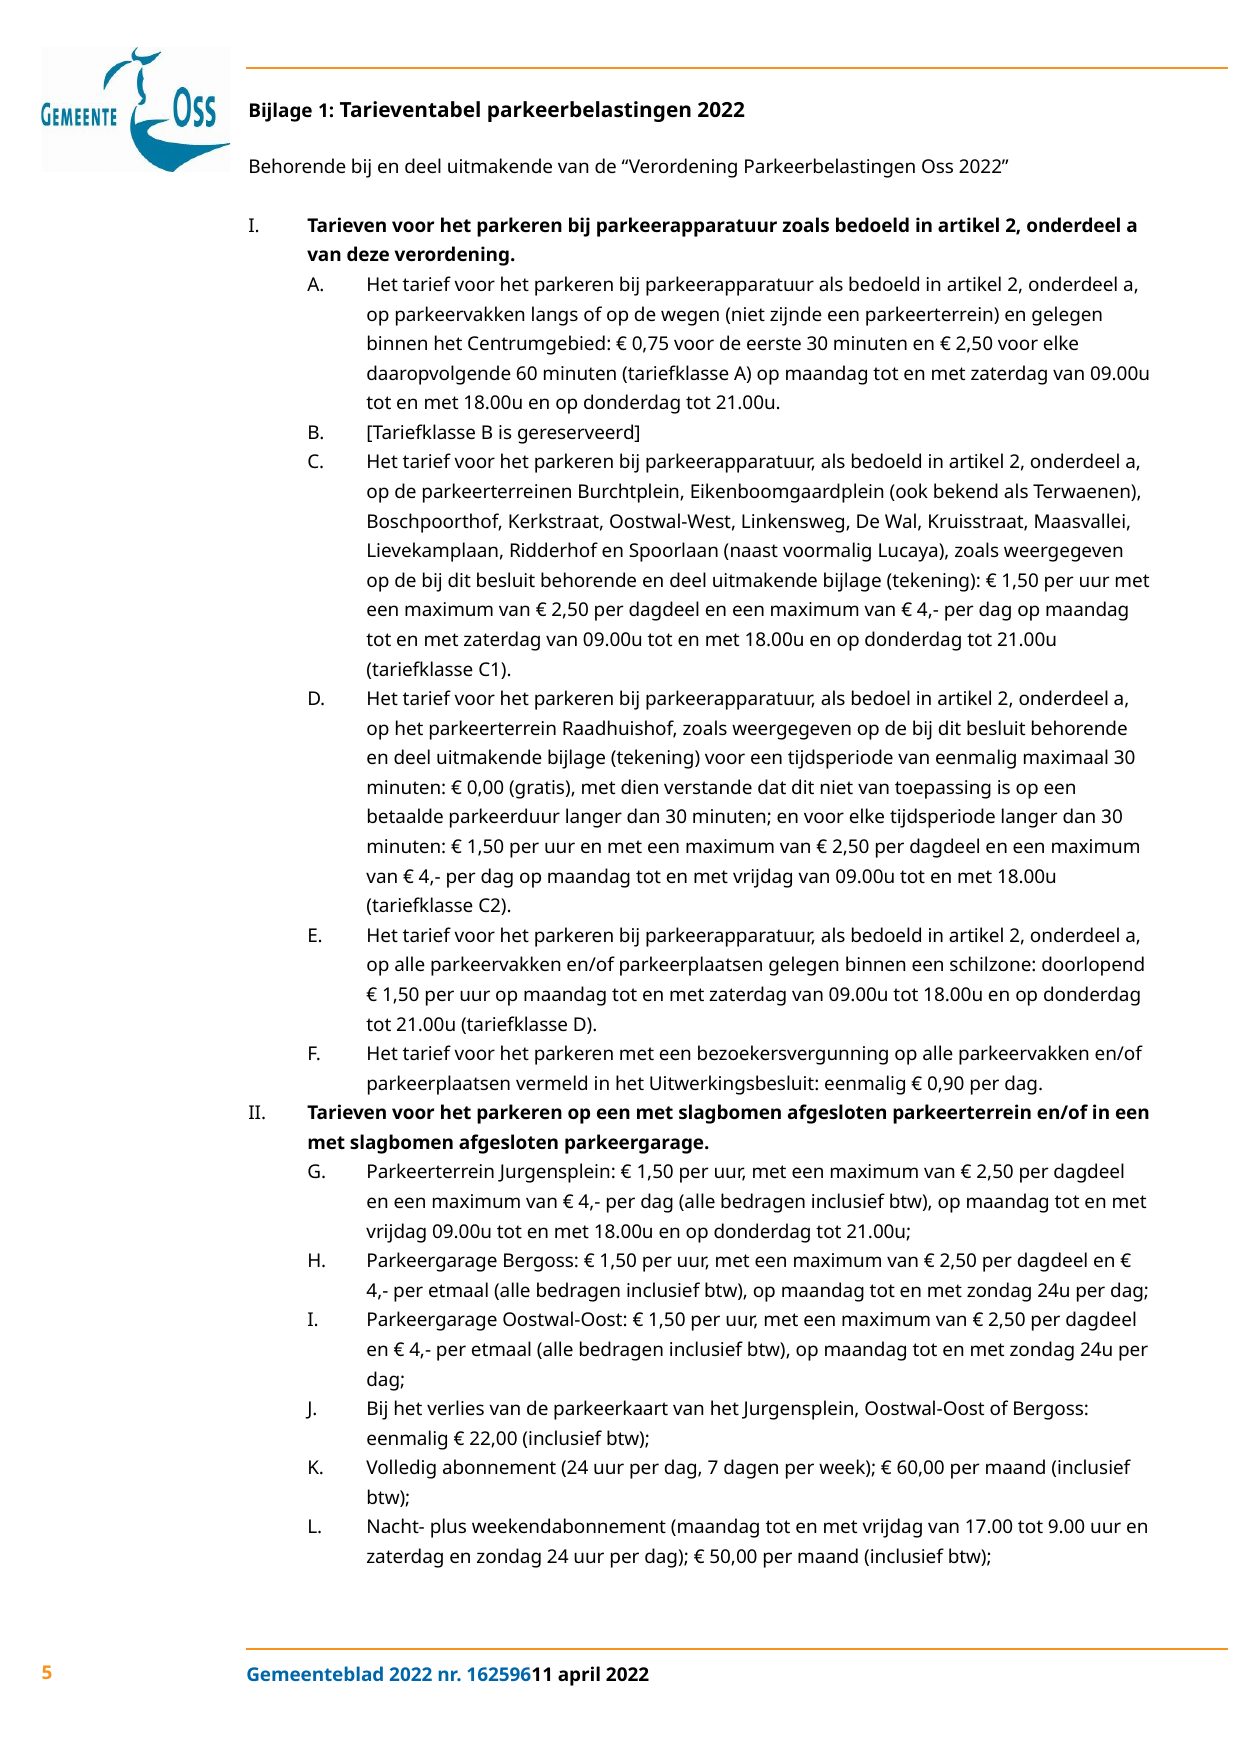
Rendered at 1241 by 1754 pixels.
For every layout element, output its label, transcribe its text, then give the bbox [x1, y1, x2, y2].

list Het tarief voor het parkeren bij parkeerapparatuur, als bedoeld in artikel 2, onderdeel a, op de parkeerterreinen Burchtplein, Eikenboomgaardplein (ook bekend als Terwaenen), Boschpoorthof, Kerkstraat, Oostwal-West, Linkensweg, De Wal, Kruisstraat, Maasvallei, Lievekamplaan, Ridderhof en Spoorlaan (naast voormalig Lucaya), zoals weergegeven op de bij dit besluit behorende en deel uitmakende bijlage (tekening): € 1,50 per uur met een maximum van € 2,50 per dagdeel en een maximum van € 4,- per dag op maandag tot en met zaterdag van 09.00u tot en met 18.00u en op donderdag tot 21.00u (tariefklasse C1). [307, 449, 1152, 682]
list Nacht- plus weekendabonnement (maandag tot en met vrijdag van 17.00 tot 9.00 uur en zaterdag en zondag 24 uur per dag); € 50,00 per maand (inclusief btw); [307, 1514, 1152, 1569]
list [Tariefklasse B is gereserveerd] [307, 419, 1152, 445]
list Het tarief voor het parkeren met een bezoekersvergunning op alle parkeervakken en/of parkeerplaatsen vermeld in het Uitwerkingsbesluit: eenmalig € 0,90 per dag. [307, 1040, 1152, 1096]
list Het tarief voor het parkeren bij parkeerapparatuur als bedoeld in artikel 2, onderdeel a, op parkeervakken langs of op de wegen (niet zijnde een parkeerterrein) en gelegen binnen het Centrumgebied: € 0,75 voor de eerste 30 minuten en € 2,50 voor elke daaropvolgende 60 minuten (tariefklasse A) op maandag tot en met zaterdag van 09.00u tot en met 18.00u en op donderdag tot 21.00u. [307, 271, 1152, 415]
list Volledig abonnement (24 uur per dag, 7 dagen per week); € 60,00 per maand (inclusief btw); [307, 1454, 1152, 1510]
picture [41, 47, 231, 172]
list Parkeergarage Oostwal-Oost: € 1,50 per uur, met een maximum van € 2,50 per dagdeel en € 4,- per etmaal (alle bedragen inclusief btw), op maandag tot en met zondag 24u per dag; [307, 1307, 1152, 1392]
list Parkeerterrein Jurgensplein: € 1,50 per uur, met een maximum van € 2,50 per dagdeel en een maximum van € 4,- per dag (alle bedragen inclusief btw), op maandag tot en met vrijdag 09.00u tot en met 18.00u en op donderdag tot 21.00u; [307, 1159, 1152, 1244]
list Bij het verlies van de parkeerkaart van het Jurgensplein, Oostwal-Oost of Bergoss: eenmalig € 22,00 (inclusief btw); [307, 1395, 1152, 1451]
text Behorende bij en deel uitmakende van de “Verordening Parkeerbelastingen Oss 2022” [248, 153, 1152, 179]
list Het tarief voor het parkeren bij parkeerapparatuur, als bedoeld in artikel 2, onderdeel a, op alle parkeervakken en/of parkeerplaatsen gelegen binnen een schilzone: doorlopend € 1,50 per uur op maandag tot en met zaterdag van 09.00u tot 18.00u en op donderdag tot 21.00u (tariefklasse D). [307, 922, 1152, 1037]
list Parkeergarage Bergoss: € 1,50 per uur, met een maximum van € 2,50 per dagdeel en € 4,- per etmaal (alle bedragen inclusief btw), op maandag tot en met zondag 24u per dag; [307, 1247, 1152, 1303]
list Tarieven voor het parkeren bij parkeerapparatuur zoals bedoeld in artikel 2, onderdeel a van deze verordening. [248, 212, 1152, 267]
list Het tarief voor het parkeren bij parkeerapparatuur, als bedoel in artikel 2, onderdeel a, op het parkeerterrein Raadhuishof, zoals weergegeven op de bij dit besluit behorende en deel uitmakende bijlage (tekening) voor een tijdsperiode van eenmalig maximaal 30 minuten: € 0,00 (gratis), met dien verstande dat dit niet van toepassing is op een betaalde parkeerduur langer dan 30 minuten; en voor elke tijdsperiode langer dan 30 minuten: € 1,50 per uur en met een maximum van € 2,50 per dagdeel en een maximum van € 4,- per dag op maandag tot en met vrijdag van 09.00u tot en met 18.00u (tariefklasse C2). [307, 685, 1152, 918]
text Bijlage 1: Tarieventabel parkeerbelastingen 2022 [248, 95, 1152, 123]
list Tarieven voor het parkeren op een met slagbomen afgesloten parkeerterrein en/of in een met slagbomen afgesloten parkeergarage. [248, 1099, 1152, 1155]
